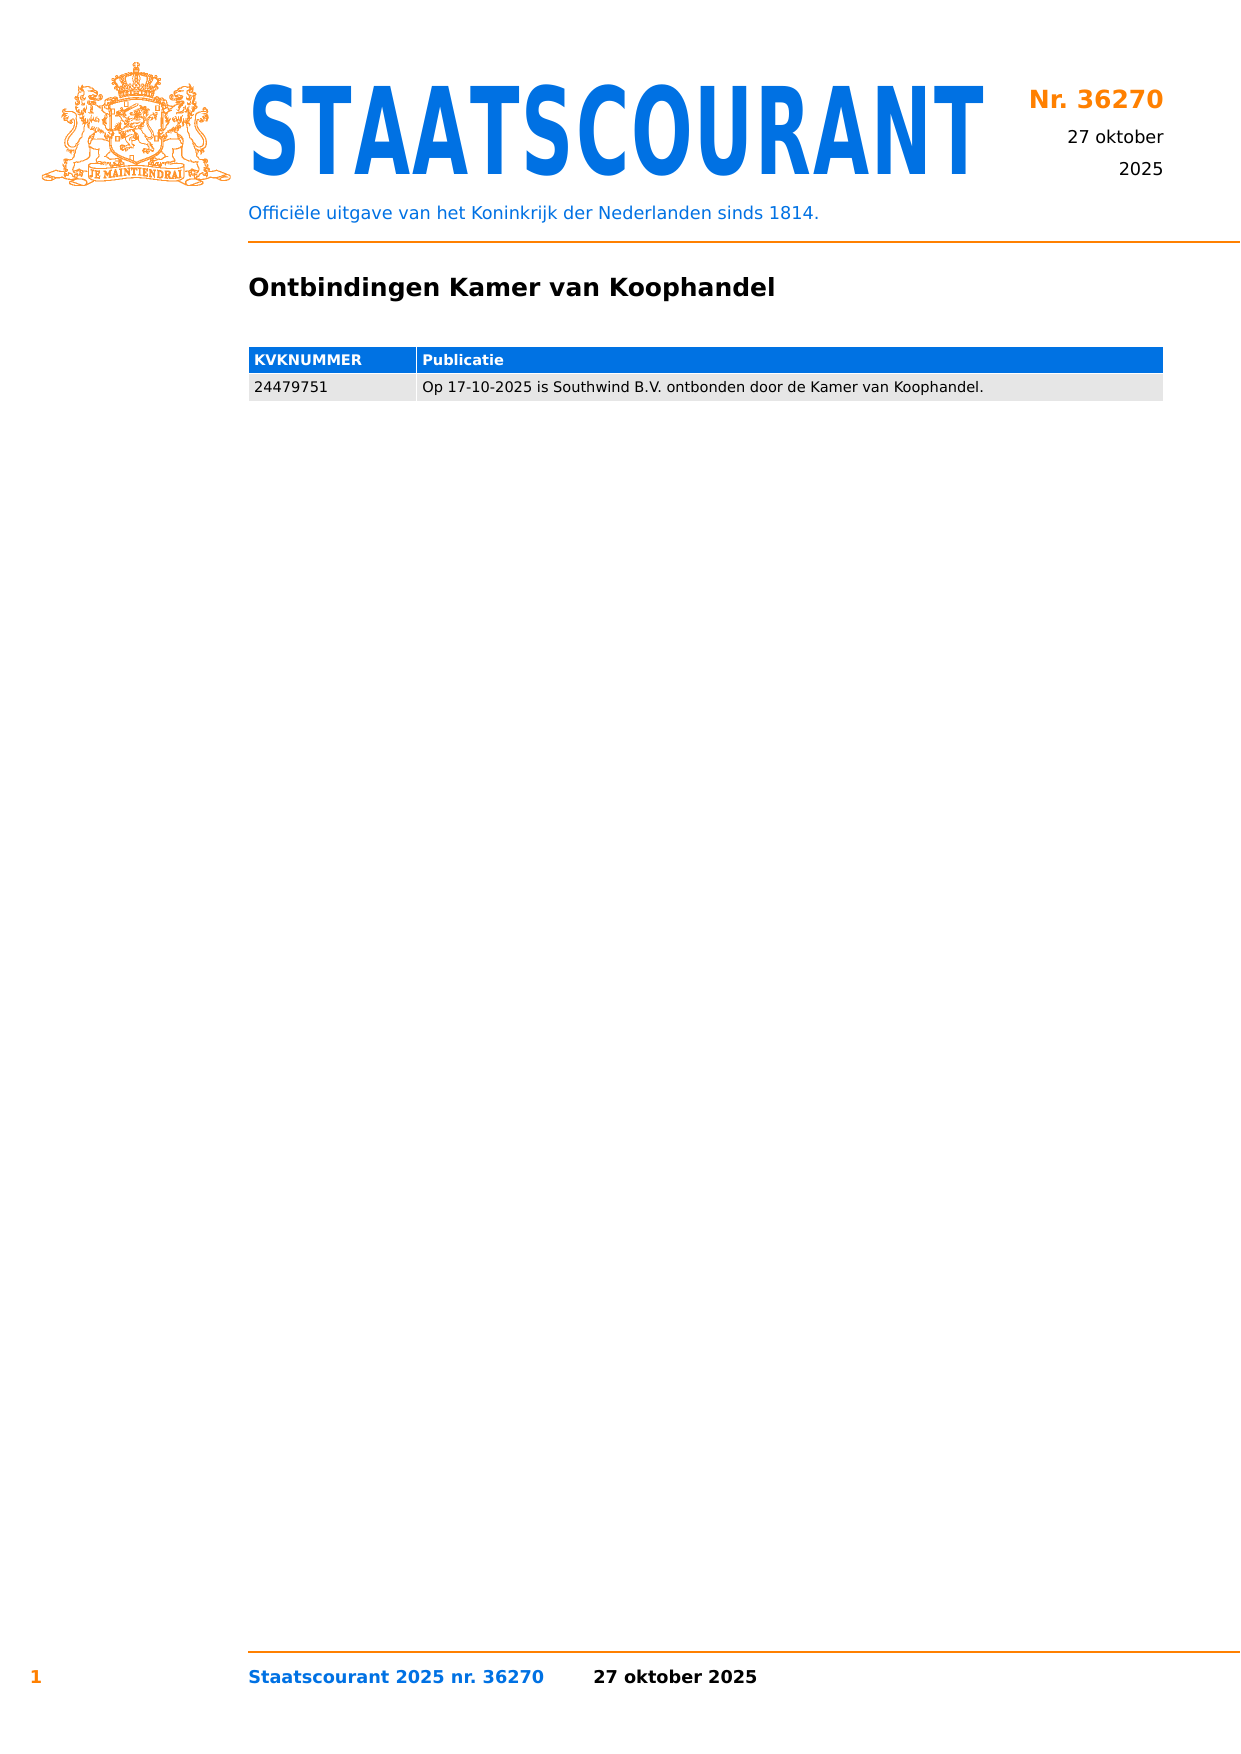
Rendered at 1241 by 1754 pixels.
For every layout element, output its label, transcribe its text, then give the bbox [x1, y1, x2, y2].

table_header Publicatie [417, 347, 1163, 373]
table_cell Officiële uitgave van het Koninkrijk der Nederlanden sinds 1814. [248, 203, 1240, 241]
table_header Nr. 36270 [998, 62, 1240, 121]
subtitle Ontbindingen Kamer van Koophandel [248, 273, 1163, 302]
picture [41, 62, 231, 186]
table_header KVKNUMMER [249, 347, 416, 373]
table_cell 24479751 [249, 374, 416, 401]
table_header [25, 62, 248, 241]
table_cell Op 17-10-2025 is Southwind B.V. ontbonden door de Kamer van Koophandel. [417, 374, 1163, 401]
table_header STAATSCOURANT [248, 62, 998, 203]
table_cell 27 oktober [998, 121, 1240, 153]
table_cell 2025 [998, 153, 1240, 203]
